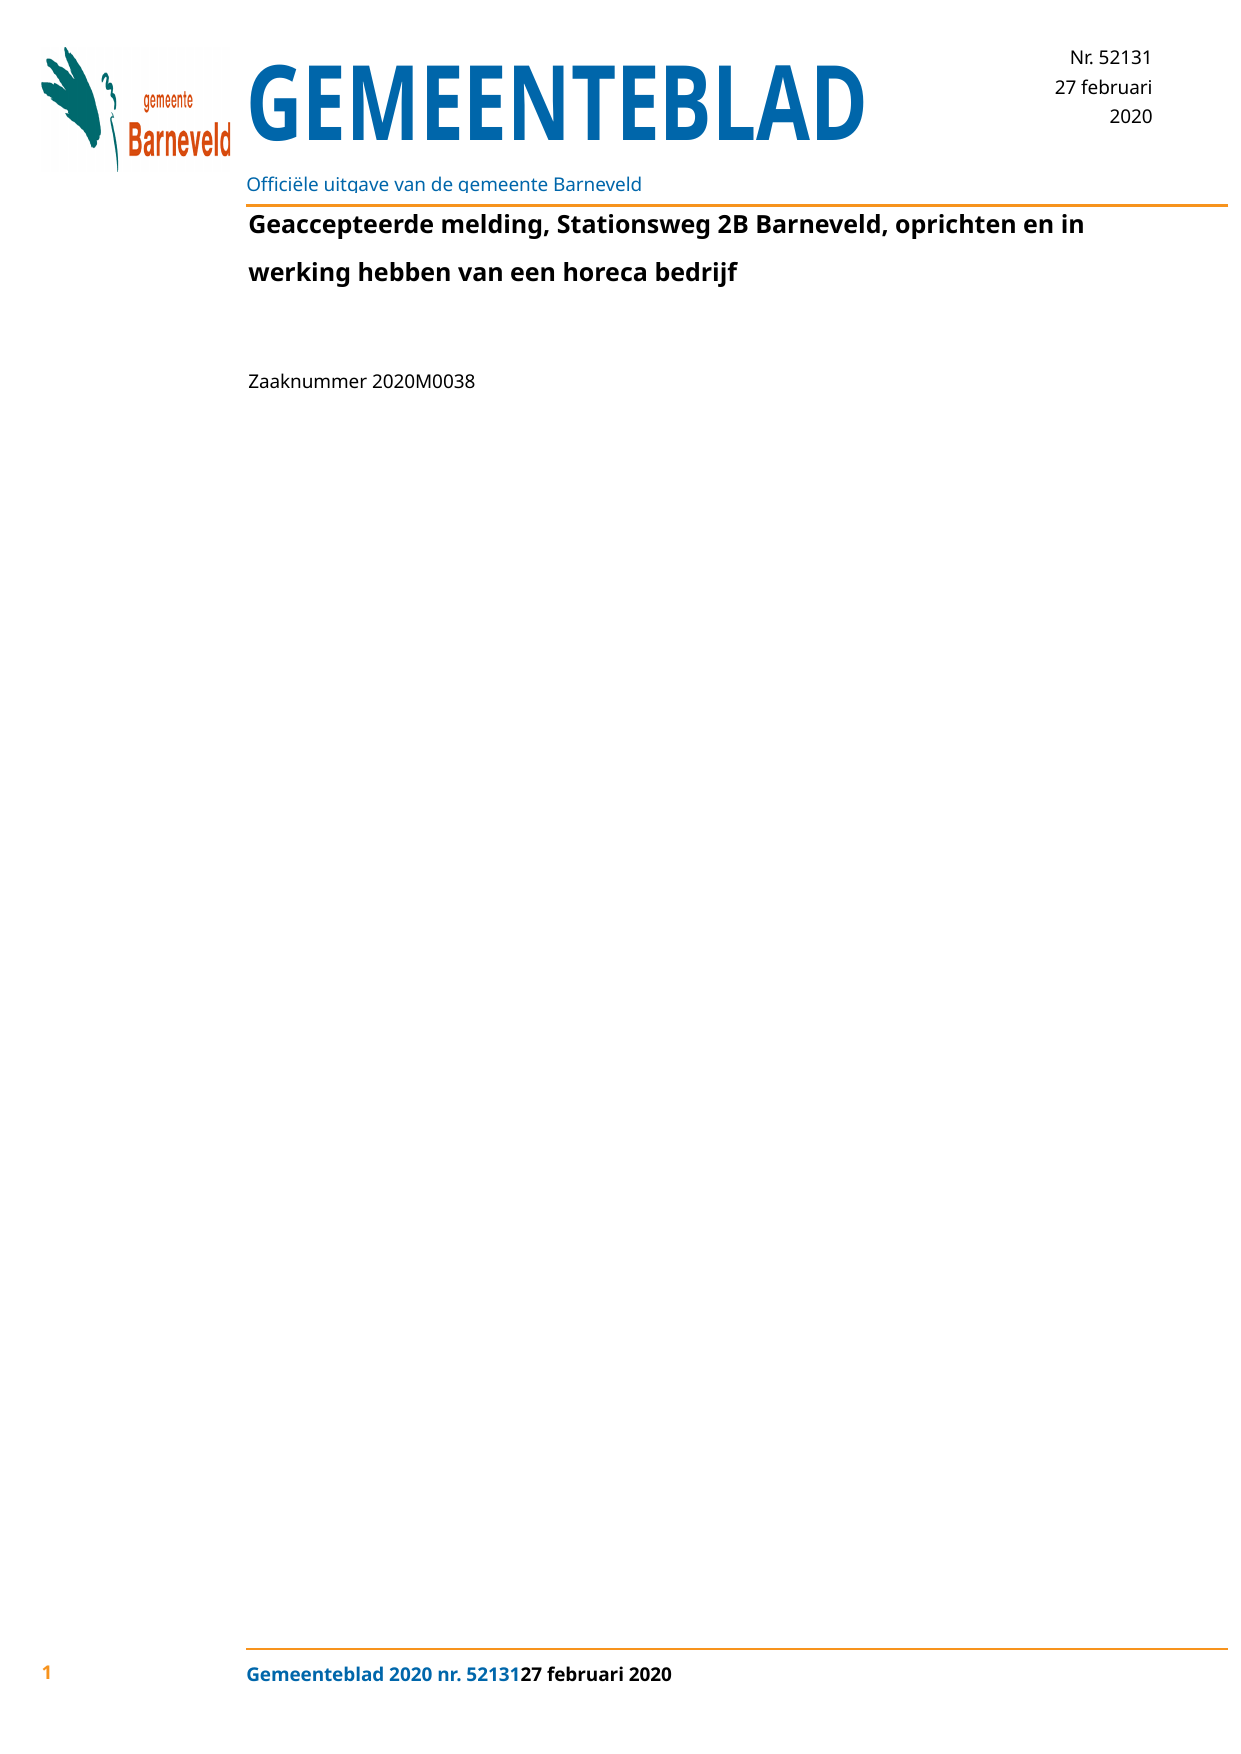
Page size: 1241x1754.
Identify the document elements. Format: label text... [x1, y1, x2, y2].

text Zaaknummer 2020M0038 [248, 368, 1152, 394]
text Geaccepteerde melding, Stationsweg 2B Barneveld, oprichten en in werking hebben van een horeca bedrijf [248, 207, 1152, 288]
picture [41, 47, 231, 172]
